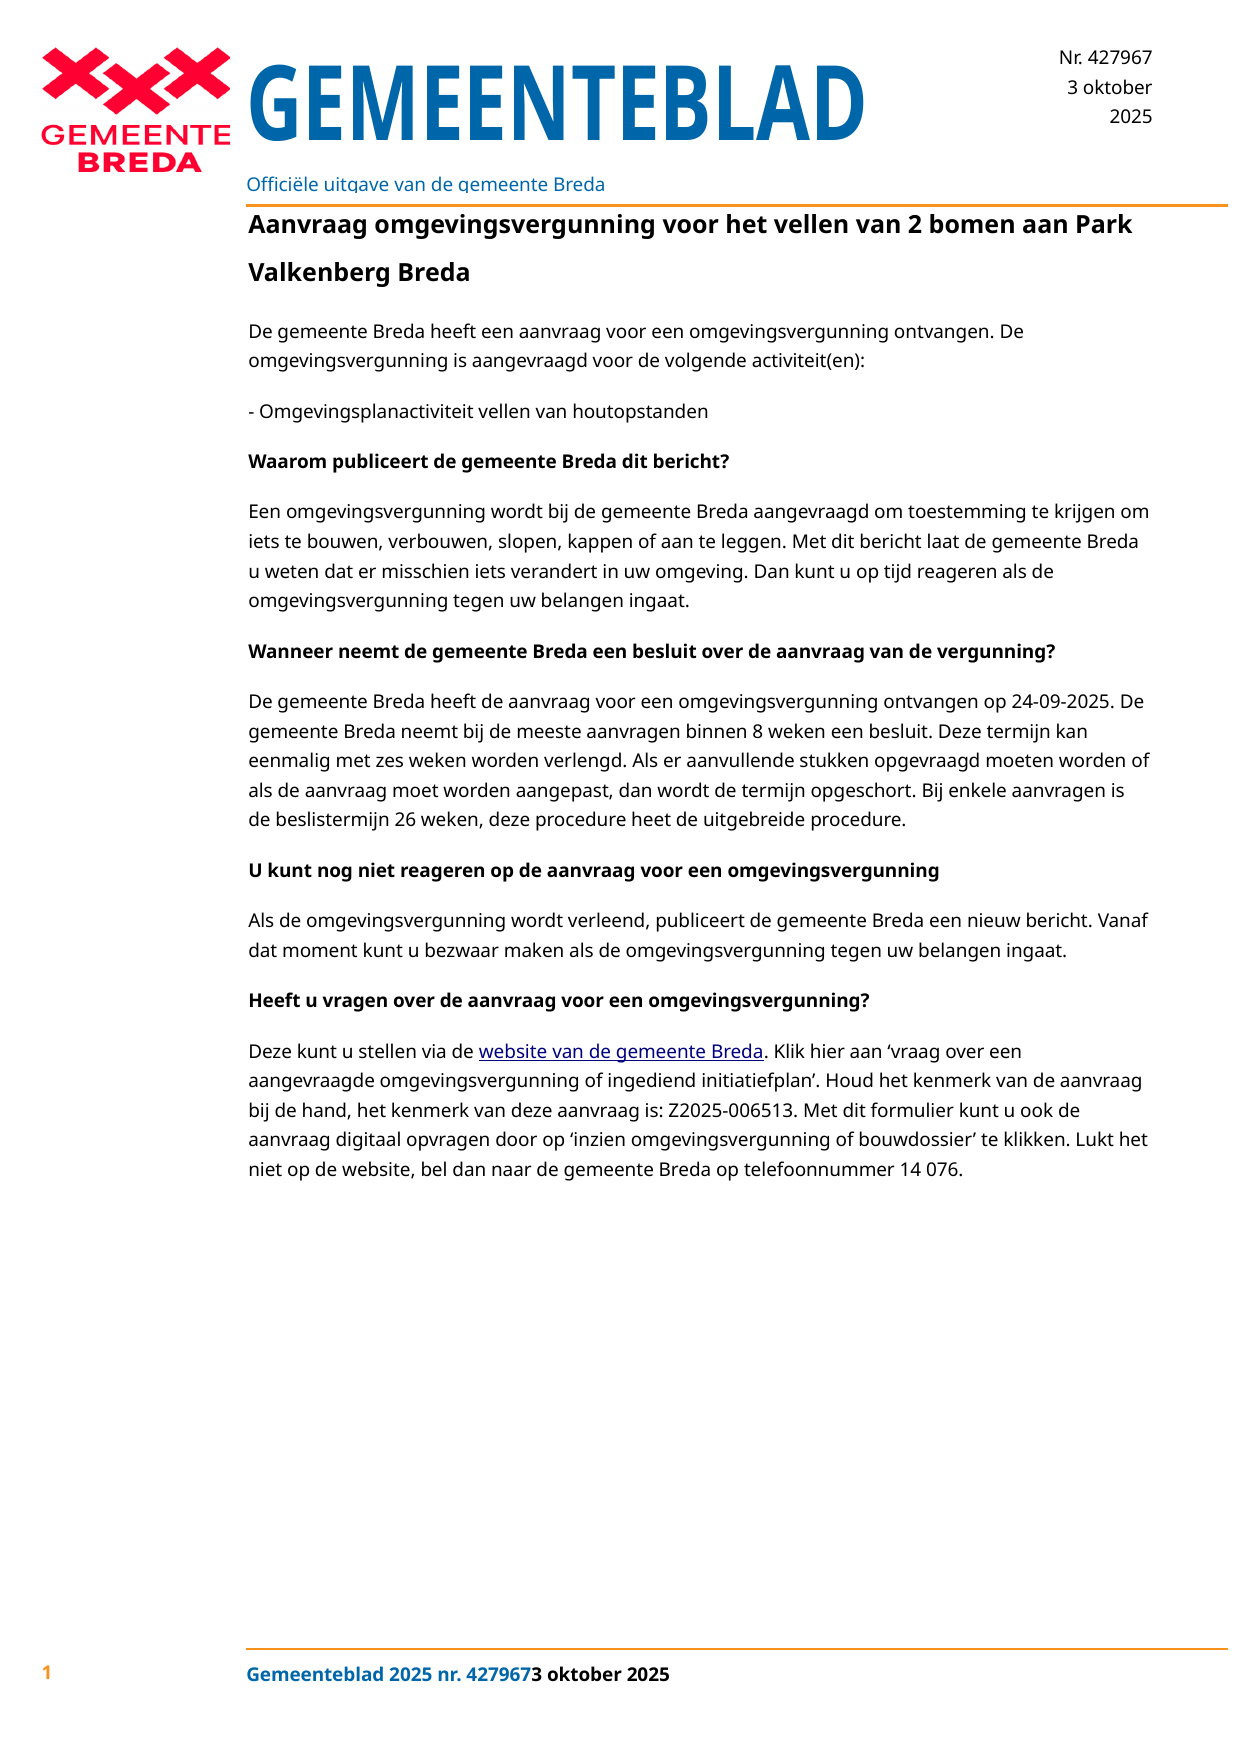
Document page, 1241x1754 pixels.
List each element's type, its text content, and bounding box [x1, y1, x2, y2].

text Waarom publiceert de gemeente Breda dit bericht? [248, 448, 1152, 474]
text Wanneer neemt de gemeente Breda een besluit over de aanvraag van de vergunning? [248, 638, 1152, 664]
text U kunt nog niet reageren op de aanvraag voor een omgevingsvergunning [248, 857, 1152, 883]
text - Omgevingsplanactiviteit vellen van houtopstanden [248, 398, 1152, 424]
text Aanvraag omgevingsvergunning voor het vellen van 2 bomen aan Park Valkenberg Breda [248, 207, 1152, 288]
text De gemeente Breda heeft de aanvraag voor een omgevingsvergunning ontvangen op 24-09-2025. De gemeente Breda neemt bij de meeste aanvragen binnen 8 weken een besluit. Deze termijn kan eenmalig met zes weken worden verlengd. Als er aanvullende stukken opgevraagd moeten worden of als de aanvraag moet worden aangepast, dan wordt de termijn opgeschort. Bij enkele aanvragen is de beslistermijn 26 weken, deze procedure heet de uitgebreide procedure. [248, 688, 1152, 832]
picture [41, 47, 231, 172]
text Als de omgevingsvergunning wordt verleend, publiceert de gemeente Breda een nieuw bericht. Vanaf dat moment kunt u bezwaar maken als de omgevingsvergunning tegen uw belangen ingaat. [248, 907, 1152, 963]
text Een omgevingsvergunning wordt bij de gemeente Breda aangevraagd om toestemming te krijgen om iets te bouwen, verbouwen, slopen, kappen of aan te leggen. Met dit bericht laat de gemeente Breda u weten dat er misschien iets verandert in uw omgeving. Dan kunt u op tijd reageren als de omgevingsvergunning tegen uw belangen ingaat. [248, 499, 1152, 613]
text Deze kunt u stellen via de website van de gemeente Breda. Klik hier aan ‘vraag over een aangevraagde omgevingsvergunning of ingediend initiatiefplan’. Houd het kenmerk van de aanvraag bij de hand, het kenmerk van deze aanvraag is: Z2025-006513. Met dit formulier kunt u ook de aanvraag digitaal opvragen door op ‘inzien omgevingsvergunning of bouwdossier’ te klikken. Lukt het niet op de website, bel dan naar de gemeente Breda op telefoonnummer 14 076. [248, 1038, 1152, 1182]
text Heeft u vragen over de aanvraag voor een omgevingsvergunning? [248, 987, 1152, 1013]
text De gemeente Breda heeft een aanvraag voor een omgevingsvergunning ontvangen. De omgevingsvergunning is aangevraagd voor de volgende activiteit(en): [248, 318, 1152, 373]
